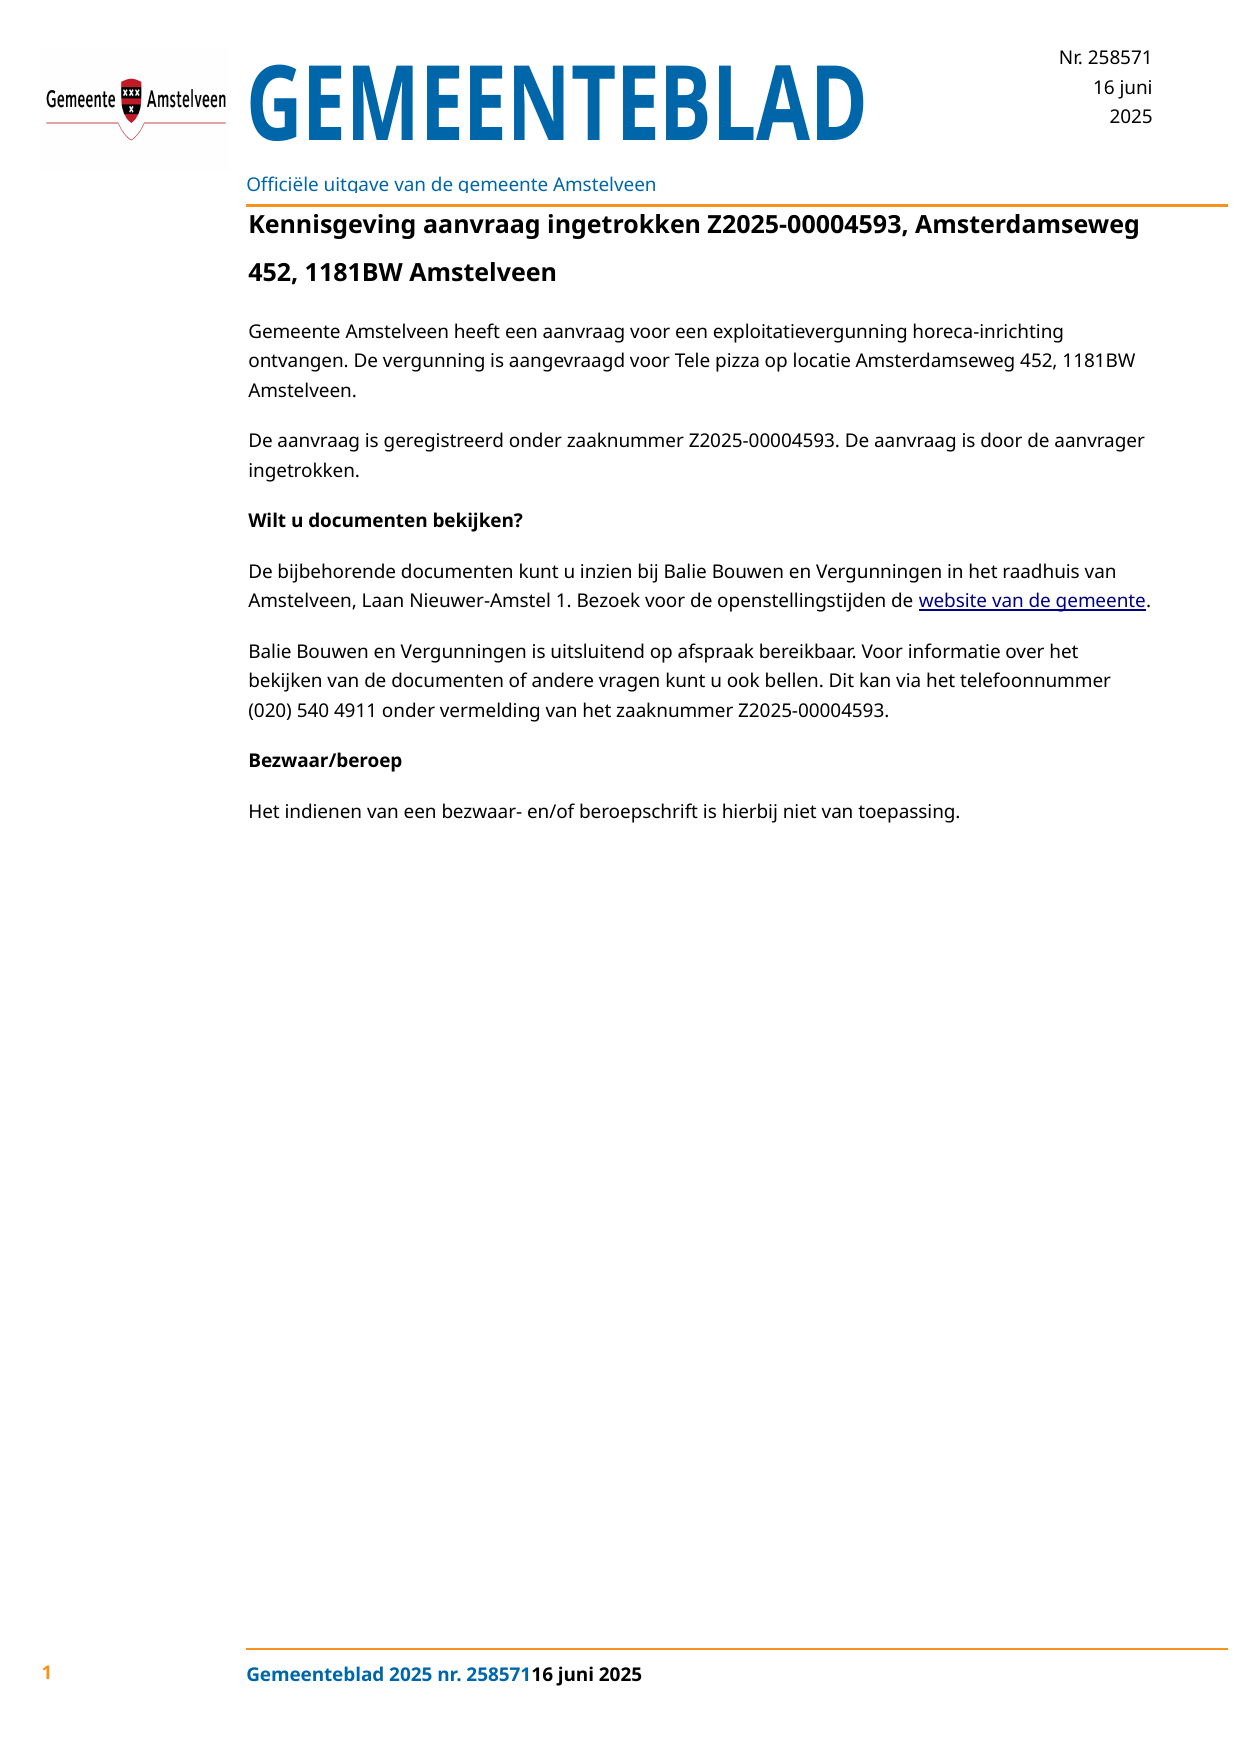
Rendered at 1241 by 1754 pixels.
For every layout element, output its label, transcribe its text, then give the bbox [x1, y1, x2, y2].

picture [41, 47, 231, 172]
text Gemeente Amstelveen heeft een aanvraag voor een exploitatievergunning horeca-inrichting ontvangen. De vergunning is aangevraagd voor Tele pizza op locatie Amsterdamseweg 452, 1181BW Amstelveen. [248, 318, 1152, 403]
text De aanvraag is geregistreerd onder zaaknummer Z2025-00004593. De aanvraag is door de aanvrager ingetrokken. [248, 427, 1152, 483]
text Bezwaar/beroep [248, 747, 1152, 773]
text Wilt u documenten bekijken? [248, 507, 1152, 533]
text Het indienen van een bezwaar- en/of beroepschrift is hierbij niet van toepassing. [248, 798, 1152, 824]
text De bijbehorende documenten kunt u inzien bij Balie Bouwen en Vergunningen in het raadhuis van Amstelveen, Laan Nieuwer-Amstel 1. Bezoek voor de openstellingstijden de website van de gemeente. [248, 558, 1152, 613]
text Balie Bouwen en Vergunningen is uitsluitend op afspraak bereikbaar. Voor informatie over het bekijken van de documenten of andere vragen kunt u ook bellen. Dit kan via het telefoonnummer (020) 540 4911 onder vermelding van het zaaknummer Z2025-00004593. [248, 638, 1152, 723]
text Kennisgeving aanvraag ingetrokken Z2025-00004593, Amsterdamseweg 452, 1181BW Amstelveen [248, 207, 1152, 288]
